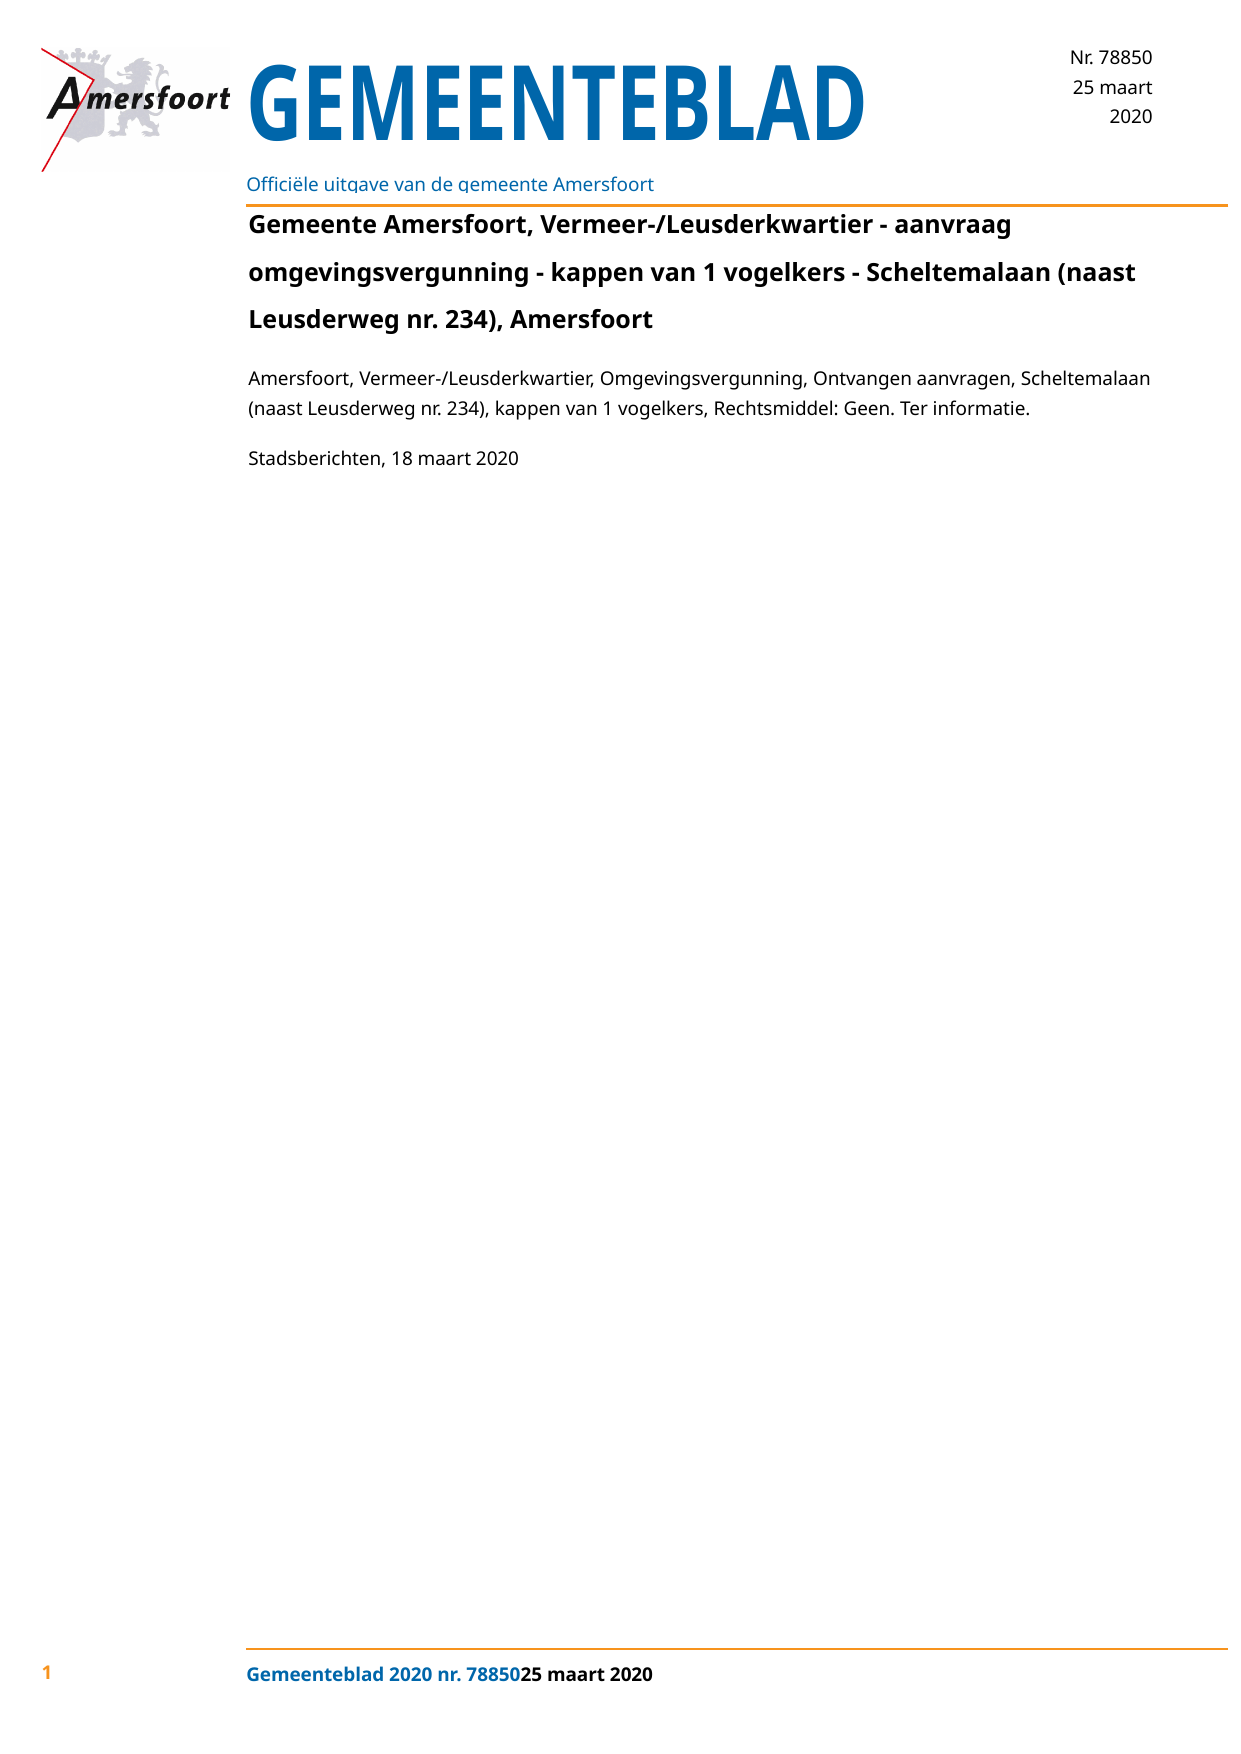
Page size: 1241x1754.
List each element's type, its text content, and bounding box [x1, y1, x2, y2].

text Amersfoort, Vermeer-/Leusderkwartier, Omgevingsvergunning, Ontvangen aanvragen, Scheltemalaan (naast Leusderweg nr. 234), kappen van 1 vogelkers, Rechtsmiddel: Geen. Ter informatie. [248, 366, 1152, 421]
text Gemeente Amersfoort, Vermeer-/Leusderkwartier - aanvraag omgevingsvergunning - kappen van 1 vogelkers - Scheltemalaan (naast Leusderweg nr. 234), Amersfoort [248, 207, 1152, 336]
text Stadsberichten, 18 maart 2020 [248, 446, 1152, 471]
picture [41, 47, 231, 172]
